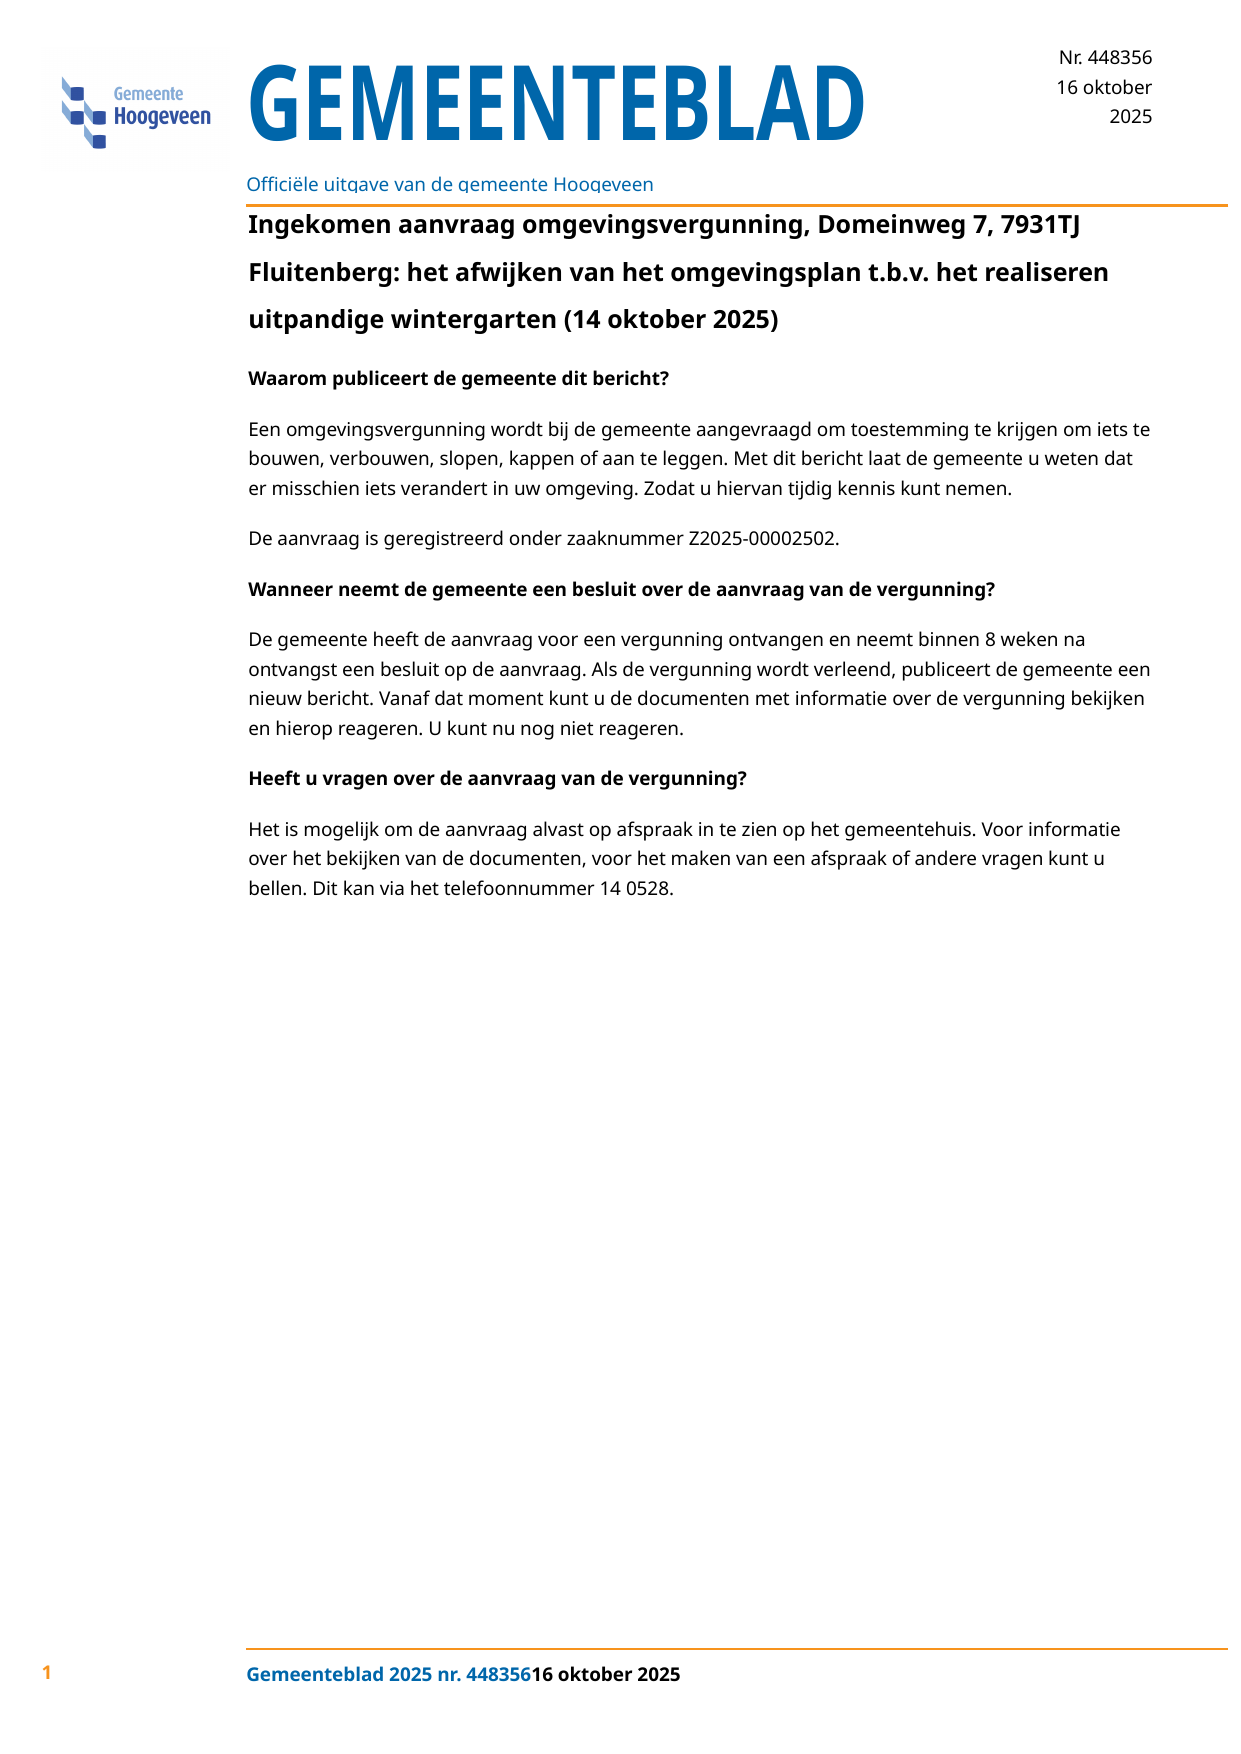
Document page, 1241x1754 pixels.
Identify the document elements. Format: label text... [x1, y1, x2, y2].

text De gemeente heeft de aanvraag voor een vergunning ontvangen en neemt binnen 8 weken na ontvangst een besluit op de aanvraag. Als de vergunning wordt verleend, publiceert de gemeente een nieuw bericht. Vanaf dat moment kunt u de documenten met informatie over de vergunning bekijken en hierop reageren. U kunt nu nog niet reageren. [248, 626, 1152, 741]
text De aanvraag is geregistreerd onder zaaknummer Z2025-00002502. [248, 526, 1152, 551]
text Heeft u vragen over de aanvraag van de vergunning? [248, 766, 1152, 791]
text Ingekomen aanvraag omgevingsvergunning, Domeinweg 7, 7931TJ Fluitenberg: het afwijken van het omgevingsplan t.b.v. het realiseren uitpandige wintergarten (14 oktober 2025) [248, 207, 1152, 336]
text Een omgevingsvergunning wordt bij de gemeente aangevraagd om toestemming te krijgen om iets te bouwen, verbouwen, slopen, kappen of aan te leggen. Met dit bericht laat de gemeente u weten dat er misschien iets verandert in uw omgeving. Zodat u hiervan tijdig kennis kunt nemen. [248, 416, 1152, 501]
text Wanneer neemt de gemeente een besluit over de aanvraag van de vergunning? [248, 576, 1152, 602]
text Het is mogelijk om de aanvraag alvast op afspraak in te zien op het gemeentehuis. Voor informatie over het bekijken van de documenten, voor het maken van een afspraak of andere vragen kunt u bellen. Dit kan via het telefoonnummer 14 0528. [248, 816, 1152, 901]
picture [41, 47, 231, 172]
text Waarom publiceert de gemeente dit bericht? [248, 366, 1152, 391]
